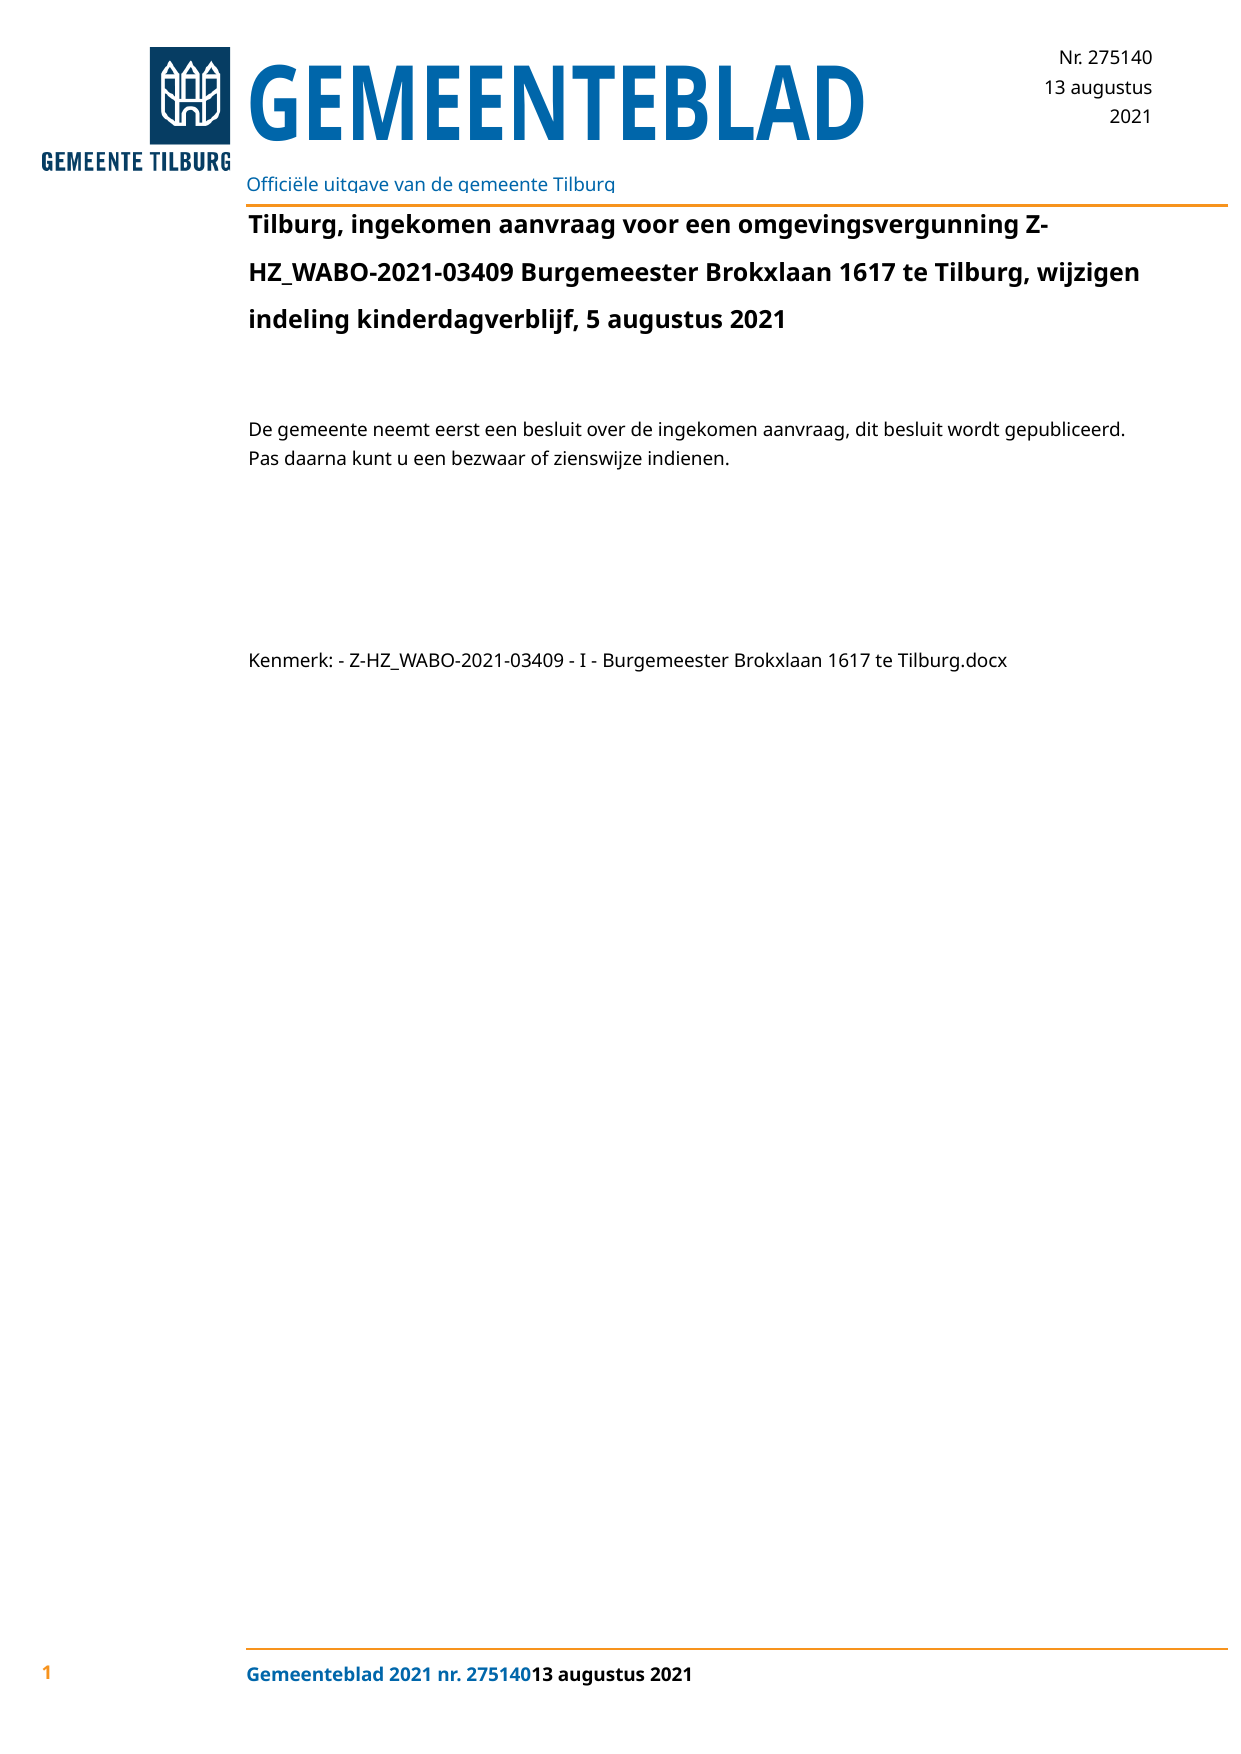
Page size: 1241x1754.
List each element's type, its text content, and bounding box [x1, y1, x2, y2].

text Tilburg, ingekomen aanvraag voor een omgevingsvergunning Z-HZ_WABO-2021-03409 Burgemeester Brokxlaan 1617 te Tilburg, wijzigen indeling kinderdagverblijf, 5 augustus 2021 [248, 207, 1152, 336]
text Kenmerk: - Z-HZ_WABO-2021-03409 - I - Burgemeester Brokxlaan 1617 te Tilburg.docx [248, 647, 1152, 673]
text De gemeente neemt eerst een besluit over de ingekomen aanvraag, dit besluit wordt gepubliceerd. Pas daarna kunt u een bezwaar of zienswijze indienen. [248, 416, 1152, 471]
picture [41, 47, 231, 172]
